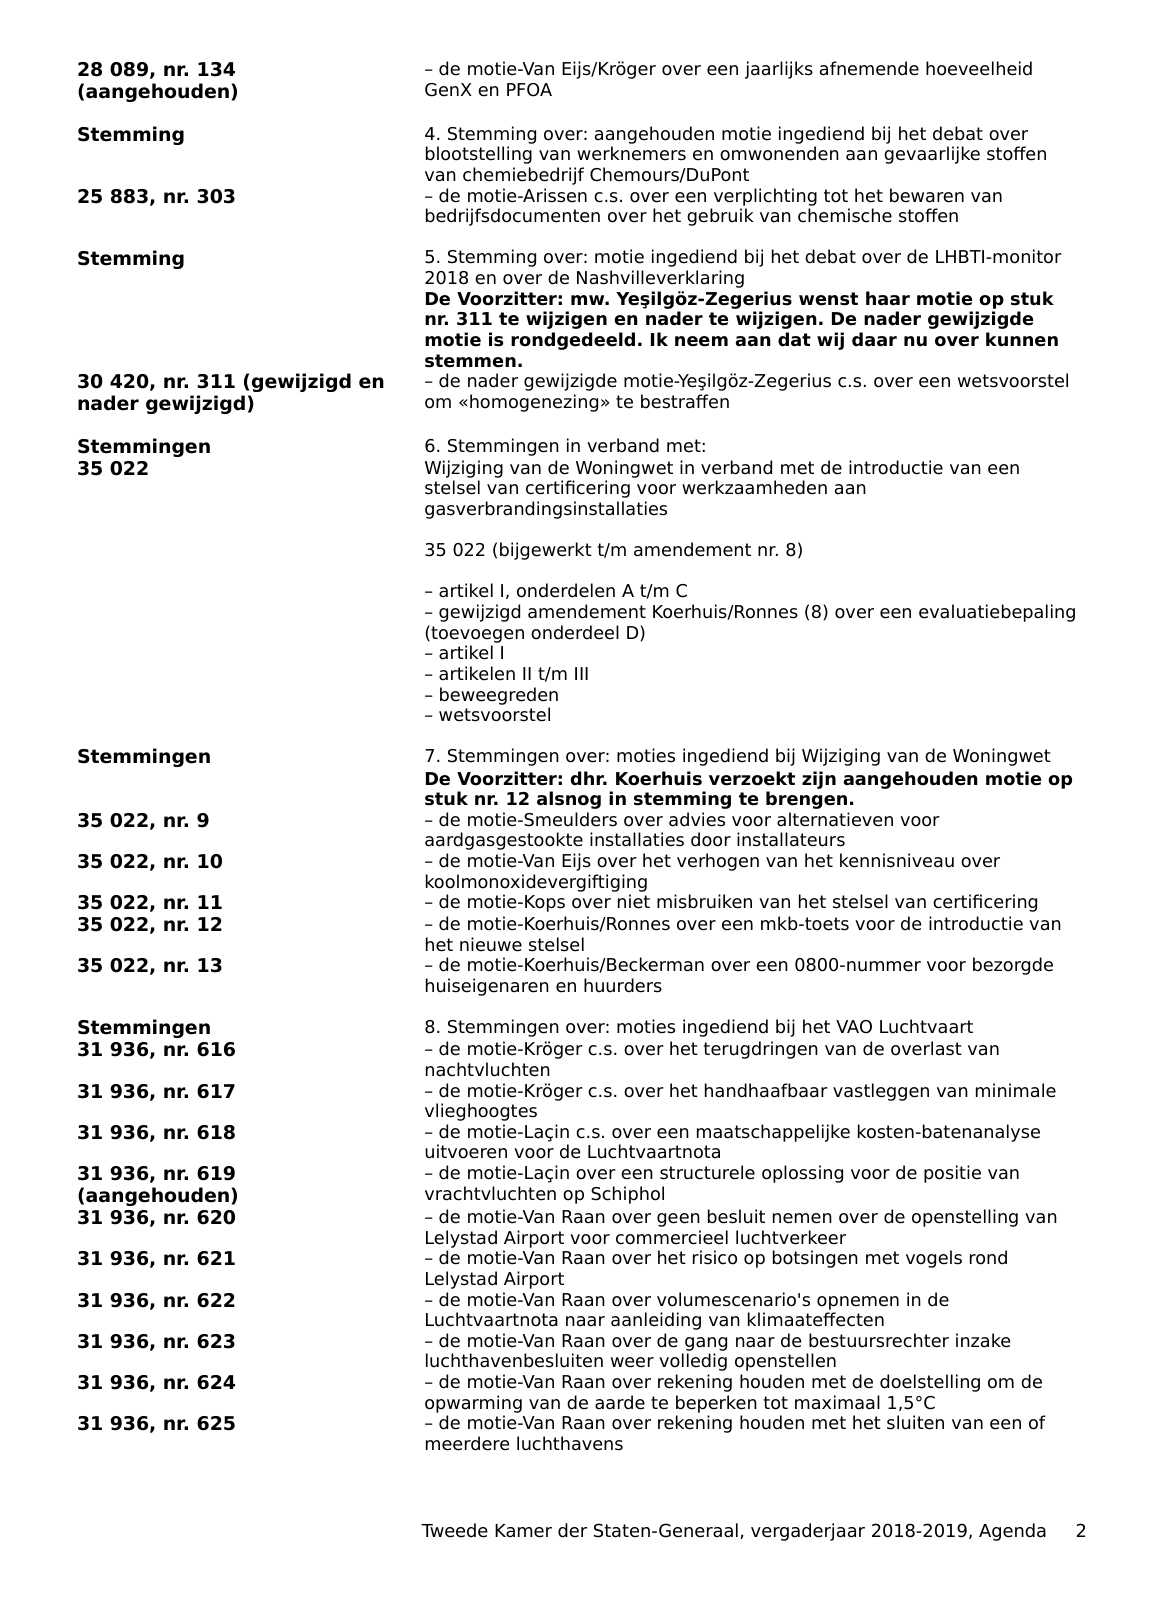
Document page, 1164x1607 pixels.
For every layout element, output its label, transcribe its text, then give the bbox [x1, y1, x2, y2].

table_cell [401, 436, 418, 458]
table_cell – de motie-Van Eijs over het verhogen van het kennisniveau over koolmonoxidevergiftiging [418, 851, 1087, 892]
table_cell [401, 1017, 418, 1039]
table_cell – artikelen II t/m III [418, 664, 1087, 684]
table_cell 7. Stemmingen over: moties ingediend bij Wijziging van de Woningwet [418, 746, 1087, 768]
table_cell [77, 664, 401, 684]
table_cell [401, 602, 418, 643]
table_cell [77, 227, 401, 247]
table_cell [418, 520, 1087, 540]
table_cell Stemmingen [77, 1017, 401, 1039]
table_cell [401, 746, 418, 768]
table_cell – beweegreden [418, 685, 1087, 705]
table_cell 28 089, nr. 134 (aangehouden) [77, 59, 401, 103]
table_cell [401, 997, 418, 1017]
table_cell Stemming [77, 124, 401, 186]
table_cell Wijziging van de Woningwet in verband met de introductie van een stelsel van certificering voor werkzaamheden aan gasverbrandingsinstallaties [418, 458, 1087, 519]
table_cell 25 883, nr. 303 [77, 186, 401, 227]
table_cell [401, 520, 418, 540]
table_cell [401, 664, 418, 684]
table_cell – de motie-Laçin c.s. over een maatschappelijke kosten-batenanalyse uitvoeren voor de Luchtvaartnota [418, 1122, 1087, 1163]
table_cell [401, 1372, 418, 1413]
table_cell – de motie-Kröger c.s. over het terugdringen van de overlast van nachtvluchten [418, 1039, 1087, 1081]
table_cell – artikel I, onderdelen A t/m C [418, 581, 1087, 602]
table_cell [401, 1163, 418, 1207]
table_cell – de nader gewijzigde motie-Yeşilgöz-Zegerius c.s. over een wetsvoorstel om «homogenezing» te bestraffen [418, 371, 1087, 415]
table_cell 35 022, nr. 12 [77, 914, 401, 955]
table_cell – de motie-Kops over niet misbruiken van het stelsel van certificering [418, 892, 1087, 914]
table_cell 31 936, nr. 621 [77, 1248, 401, 1289]
table_cell [401, 810, 418, 851]
table_cell [77, 581, 401, 602]
table_cell [401, 1207, 418, 1248]
table_cell [401, 1122, 418, 1163]
table_cell 31 936, nr. 618 [77, 1122, 401, 1163]
table_cell [401, 1331, 418, 1372]
table_cell [401, 1081, 418, 1122]
table_cell [401, 705, 418, 726]
table_cell [401, 1248, 418, 1289]
table_cell [77, 602, 401, 643]
table_cell 6. Stemmingen in verband met: [418, 436, 1087, 458]
table_cell [401, 955, 418, 997]
table_cell – de motie-Van Raan over rekening houden met het sluiten van een of meerdere luchthavens [418, 1413, 1087, 1454]
table_cell 31 936, nr. 624 [77, 1372, 401, 1413]
table_cell [77, 415, 401, 436]
table_cell [401, 415, 418, 436]
table_cell [401, 643, 418, 664]
table_cell [401, 1039, 418, 1081]
table_cell [418, 726, 1087, 746]
table_cell [77, 705, 401, 726]
table_cell [77, 289, 401, 371]
table_cell – de motie-Laçin over een structurele oplossing voor de positie van vrachtvluchten op Schiphol [418, 1163, 1087, 1207]
table_cell – de motie-Van Raan over geen besluit nemen over de openstelling van Lelystad Airport voor commercieel luchtverkeer [418, 1207, 1087, 1248]
table_cell [77, 540, 401, 561]
table_cell De Voorzitter: mw. Yeşilgöz-Zegerius wenst haar motie op stuk nr. 311 te wijzigen en nader te wijzigen. De nader gewijzigde motie is rondgedeeld. Ik neem aan dat wij daar nu over kunnen stemmen. [418, 289, 1087, 371]
table_cell 35 022, nr. 9 [77, 810, 401, 851]
table_cell – de motie-Arissen c.s. over een verplichting tot het bewaren van bedrijfsdocumenten over het gebruik van chemische stoffen [418, 186, 1087, 227]
table_cell [77, 561, 401, 581]
table_cell [401, 726, 418, 746]
table_cell 31 936, nr. 616 [77, 1039, 401, 1081]
table_cell [401, 1413, 418, 1454]
table_cell 31 936, nr. 620 [77, 1207, 401, 1248]
table_cell – gewijzigd amendement Koerhuis/Ronnes (8) over een evaluatiebepaling (toevoegen onderdeel D) [418, 602, 1087, 643]
table_cell 31 936, nr. 622 [77, 1290, 401, 1331]
table_cell 35 022, nr. 13 [77, 955, 401, 997]
table_cell [401, 1290, 418, 1331]
table_cell [418, 415, 1087, 436]
table_cell [401, 685, 418, 705]
table_cell – de motie-Van Raan over de gang naar de bestuursrechter inzake luchthavenbesluiten weer volledig openstellen [418, 1331, 1087, 1372]
table_cell [401, 124, 418, 186]
table_cell [77, 726, 401, 746]
table_cell [401, 851, 418, 892]
table_cell 5. Stemming over: motie ingediend bij het debat over de LHBTI-monitor 2018 en over de Nashvilleverklaring [418, 248, 1087, 289]
table_cell [418, 561, 1087, 581]
table_cell – de motie-Van Raan over rekening houden met de doelstelling om de opwarming van de aarde te beperken tot maximaal 1,5°C [418, 1372, 1087, 1413]
table_cell – artikel I [418, 643, 1087, 664]
table_cell [401, 769, 418, 810]
table_cell [77, 103, 401, 124]
table_cell [401, 561, 418, 581]
table_cell 31 936, nr. 625 [77, 1413, 401, 1454]
table_cell [401, 540, 418, 561]
table_cell [77, 685, 401, 705]
table_cell [77, 997, 401, 1017]
table_cell [401, 458, 418, 519]
table_cell – de motie-Kröger c.s. over het handhaafbaar vastleggen van minimale vlieghoogtes [418, 1081, 1087, 1122]
table_cell – de motie-Koerhuis/Beckerman over een 0800-nummer voor bezorgde huiseigenaren en huurders [418, 955, 1087, 997]
table_cell 30 420, nr. 311 (gewijzigd en nader gewijzigd) [77, 371, 401, 415]
table_cell 31 936, nr. 619 (aangehouden) [77, 1163, 401, 1207]
table_cell 8. Stemmingen over: moties ingediend bij het VAO Luchtvaart [418, 1017, 1087, 1039]
table_cell [401, 248, 418, 289]
table_cell – de motie-Smeulders over advies voor alternatieven voor aardgasgestookte installaties door installateurs [418, 810, 1087, 851]
table_cell 31 936, nr. 617 [77, 1081, 401, 1122]
table_cell – de motie-Koerhuis/Ronnes over een mkb-toets voor de introductie van het nieuwe stelsel [418, 914, 1087, 955]
table_cell [418, 227, 1087, 247]
table_cell [77, 769, 401, 810]
table_cell 35 022 [77, 458, 401, 519]
table_cell [77, 643, 401, 664]
table_cell [401, 103, 418, 124]
table_cell Stemmingen [77, 436, 401, 458]
table_cell [401, 289, 418, 371]
table_cell [418, 997, 1087, 1017]
table_cell – wetsvoorstel [418, 705, 1087, 726]
table_cell [77, 520, 401, 540]
table_cell [401, 581, 418, 602]
table_cell Stemming [77, 248, 401, 289]
table_cell De Voorzitter: dhr. Koerhuis verzoekt zijn aangehouden motie op stuk nr. 12 alsnog in stemming te brengen. [418, 769, 1087, 810]
table_cell [401, 227, 418, 247]
table_cell 31 936, nr. 623 [77, 1331, 401, 1372]
table_cell [401, 914, 418, 955]
table_cell 35 022 (bijgewerkt t/m amendement nr. 8) [418, 540, 1087, 561]
table_cell [418, 103, 1087, 124]
table_cell 35 022, nr. 11 [77, 892, 401, 914]
table_cell Stemmingen [77, 746, 401, 768]
table_cell 4. Stemming over: aangehouden motie ingediend bij het debat over blootstelling van werknemers en omwonenden aan gevaarlijke stoffen van chemiebedrijf Chemours/DuPont [418, 124, 1087, 186]
table_cell [401, 892, 418, 914]
table_cell [401, 59, 418, 103]
table_cell [401, 186, 418, 227]
table_cell [401, 371, 418, 415]
table_cell – de motie-Van Eijs/Kröger over een jaarlijks afnemende hoeveelheid GenX en PFOA [418, 59, 1087, 103]
table_cell 35 022, nr. 10 [77, 851, 401, 892]
table_cell – de motie-Van Raan over volumescenario's opnemen in de Luchtvaartnota naar aanleiding van klimaateffecten [418, 1290, 1087, 1331]
table_cell – de motie-Van Raan over het risico op botsingen met vogels rond Lelystad Airport [418, 1248, 1087, 1289]
